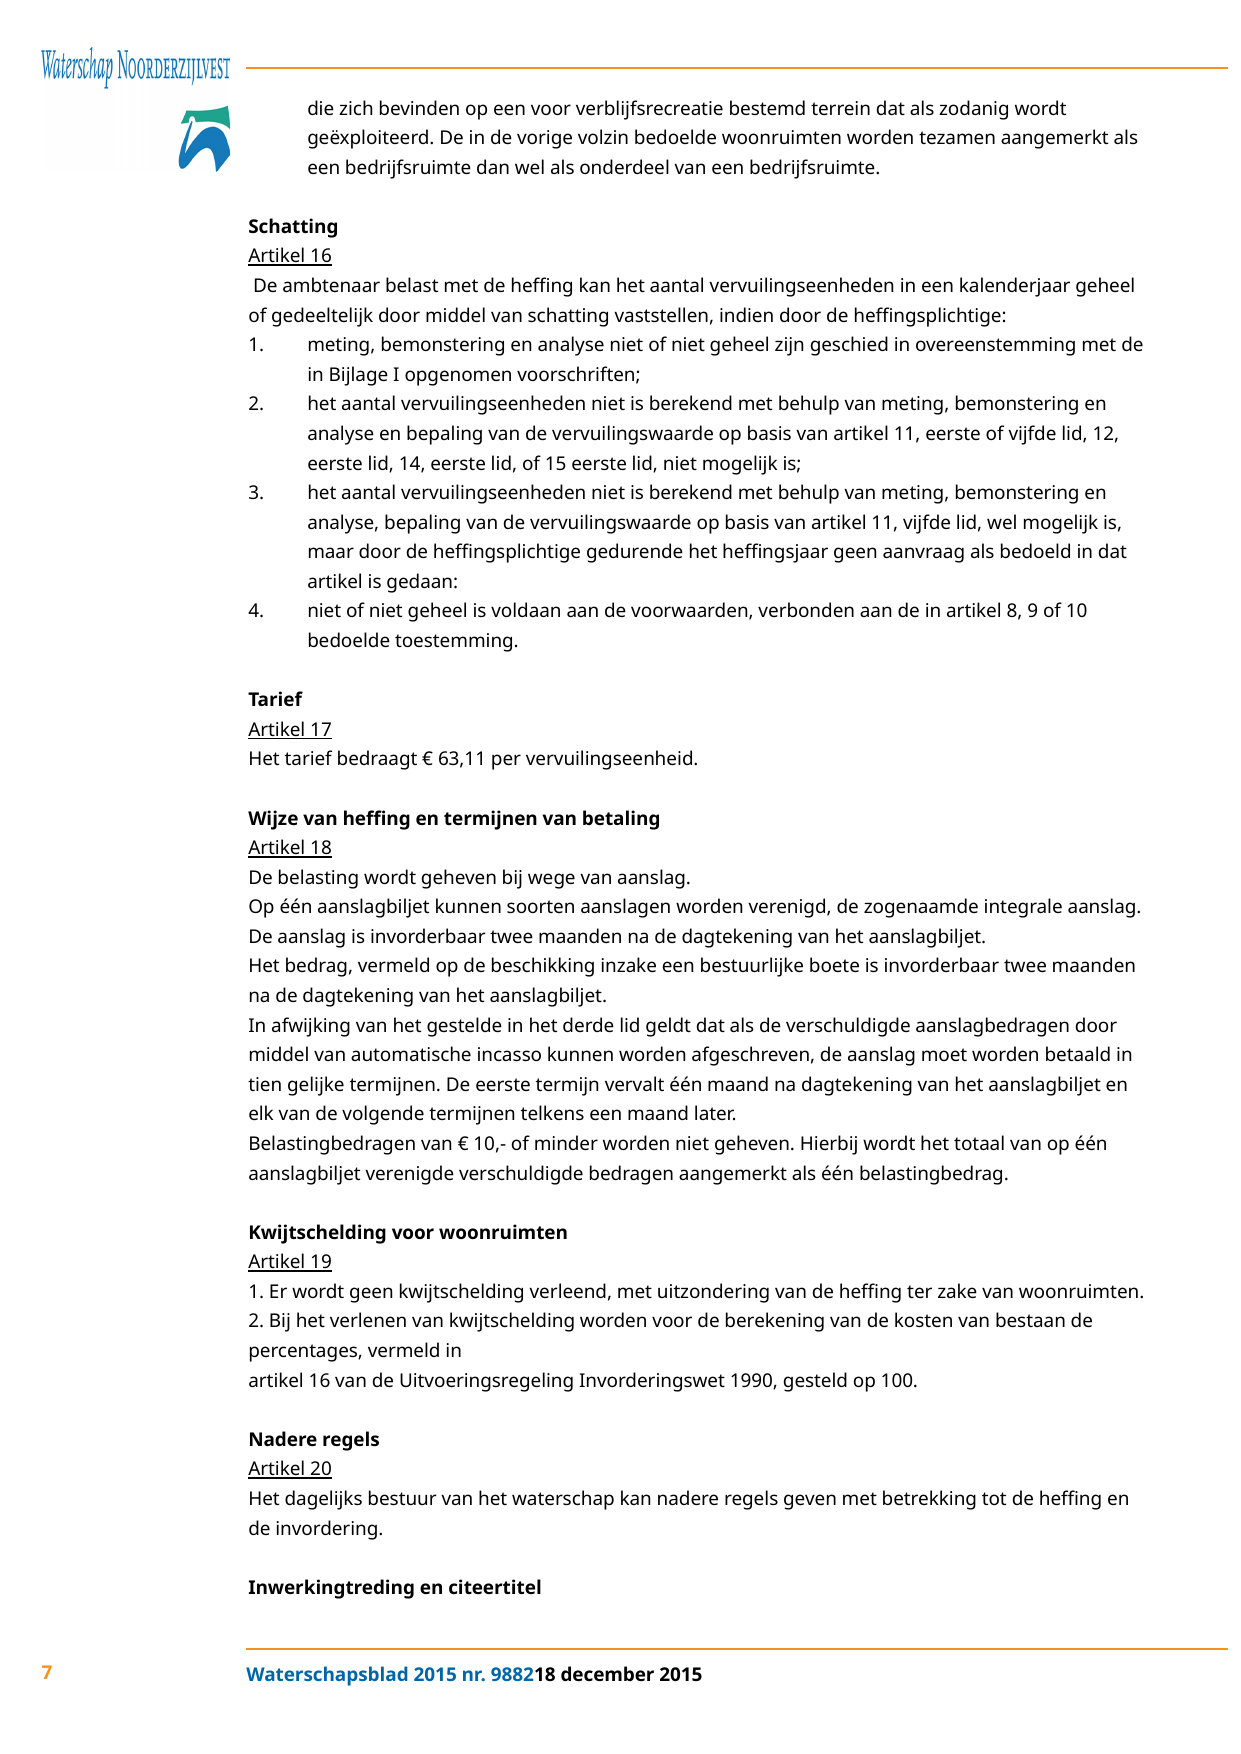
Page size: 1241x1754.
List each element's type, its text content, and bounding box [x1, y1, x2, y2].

list die zich bevinden op een voor verblijfsrecreatie bestemd terrein dat als zodanig wordt geëxploiteerd. De in de vorige volzin bedoelde woonruimten worden tezamen aangemerkt als een bedrijfsruimte dan wel als onderdeel van een bedrijfsruimte. [248, 95, 1152, 180]
text Kwijtschelding voor woonruimten [248, 1219, 1152, 1245]
text Nadere regels [248, 1426, 1152, 1452]
text De aanslag is invorderbaar twee maanden na de dagtekening van het aanslagbiljet. [248, 923, 1152, 949]
list niet of niet geheel is voldaan aan de voorwaarden, verbonden aan de in artikel 8, 9 of 10 bedoelde toestemming. [248, 598, 1152, 653]
text Het dagelijks bestuur van het waterschap kan nadere regels geven met betrekking tot de heffing en de invordering. [248, 1485, 1152, 1541]
text Het tarief bedraagt € 63,11 per vervuilingseenheid. [248, 746, 1152, 771]
text Belastingbedragen van € 10,- of minder worden niet geheven. Hierbij wordt het totaal van op één aanslagbiljet verenigde verschuldigde bedragen aangemerkt als één belastingbedrag. [248, 1130, 1152, 1186]
text Artikel 19 [248, 1248, 1152, 1274]
text Op één aanslagbiljet kunnen soorten aanslagen worden verenigd, de zogenaamde integrale aanslag. [248, 893, 1152, 919]
text Het bedrag, vermeld op de beschikking inzake een bestuurlijke boete is invorderbaar twee maanden na de dagtekening van het aanslagbiljet. [248, 953, 1152, 1008]
text Tarief [248, 686, 1152, 712]
text Artikel 18 [248, 834, 1152, 860]
text Artikel 16 [248, 243, 1152, 268]
text Inwerkingtreding en citeertitel [248, 1574, 1152, 1600]
text artikel 16 van de Uitvoeringsregeling Invorderingswet 1990, gesteld op 100. [248, 1367, 1152, 1393]
text Wijze van heffing en termijnen van betaling [248, 805, 1152, 831]
list het aantal vervuilingseenheden niet is berekend met behulp van meting, bemonstering en analyse en bepaling van de vervuilingswaarde op basis van artikel 11, eerste of vijfde lid, 12, eerste lid, 14, eerste lid, of 15 eerste lid, niet mogelijk is; [248, 391, 1152, 476]
text 2. Bij het verlenen van kwijtschelding worden voor de berekening van de kosten van bestaan de percentages, vermeld in [248, 1308, 1152, 1363]
text 1. Er wordt geen kwijtschelding verleend, met uitzondering van de heffing ter zake van woonruimten. [248, 1278, 1152, 1304]
text In afwijking van het gestelde in het derde lid geldt dat als de verschuldigde aanslagbedragen door middel van automatische incasso kunnen worden afgeschreven, de aanslag moet worden betaald in tien gelijke termijnen. De eerste termijn vervalt één maand na dagtekening van het aanslagbiljet en elk van de volgende termijnen telkens een maand later. [248, 1012, 1152, 1126]
text Artikel 20 [248, 1456, 1152, 1481]
text Artikel 17 [248, 716, 1152, 742]
text De ambtenaar belast met de heffing kan het aantal vervuilingseenheden in een kalenderjaar geheel of gedeeltelijk door middel van schatting vaststellen, indien door de heffingsplichtige: [248, 272, 1152, 328]
text De belasting wordt geheven bij wege van aanslag. [248, 864, 1152, 890]
list het aantal vervuilingseenheden niet is berekend met behulp van meting, bemonstering en analyse, bepaling van de vervuilingswaarde op basis van artikel 11, vijfde lid, wel mogelijk is, maar door de heffingsplichtige gedurende het heffingsjaar geen aanvraag als bedoeld in dat artikel is gedaan: [248, 479, 1152, 594]
text Schatting [248, 213, 1152, 239]
picture [41, 47, 231, 172]
list meting, bemonstering en analyse niet of niet geheel zijn geschied in overeenstemming met de in Bijlage I opgenomen voorschriften; [248, 331, 1152, 387]
